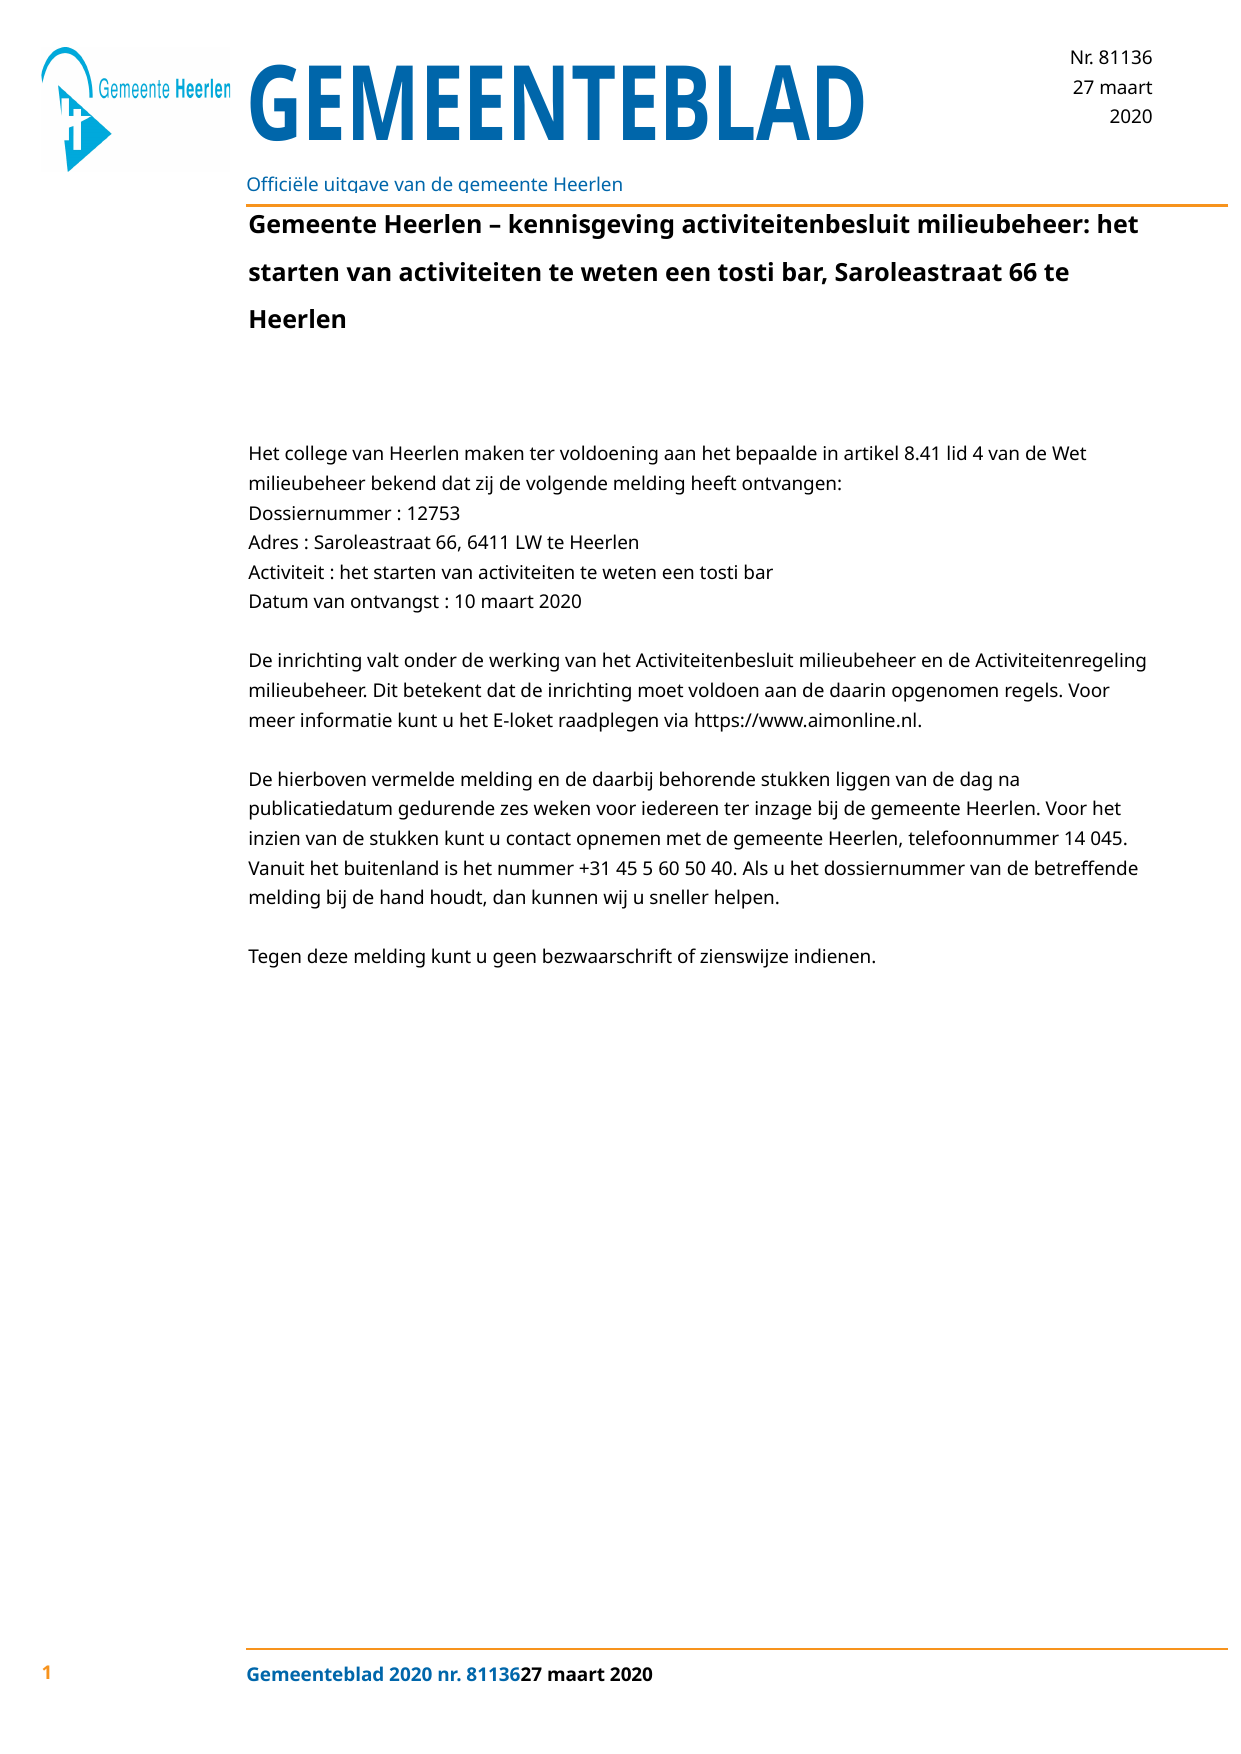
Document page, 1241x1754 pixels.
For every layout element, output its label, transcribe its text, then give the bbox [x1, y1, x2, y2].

text Adres : Saroleastraat 66, 6411 LW te Heerlen [248, 529, 1152, 555]
text De hierboven vermelde melding en de daarbij behorende stukken liggen van de dag na publicatiedatum gedurende zes weken voor iedereen ter inzage bij de gemeente Heerlen. Voor het inzien van de stukken kunt u contact opnemen met de gemeente Heerlen, telefoonnummer 14 045. Vanuit het buitenland is het nummer +31 45 5 60 50 40. Als u het dossiernummer van de betreffende melding bij de hand houdt, dan kunnen wij u sneller helpen. [248, 766, 1152, 910]
text Tegen deze melding kunt u geen bezwaarschrift of zienswijze indienen. [248, 943, 1152, 969]
picture [41, 47, 59, 70]
text Datum van ontvangst : 10 maart 2020 [248, 588, 1152, 614]
text Het college van Heerlen maken ter voldoening aan het bepaalde in artikel 8.41 lid 4 van de Wet milieubeheer bekend dat zij de volgende melding heeft ontvangen: [248, 441, 1152, 496]
text Activiteit : het starten van activiteiten te weten een tosti bar [248, 559, 1152, 584]
picture [41, 47, 231, 172]
text Gemeente Heerlen – kennisgeving activiteitenbesluit milieubeheer: het starten van activiteiten te weten een tosti bar, Saroleastraat 66 te Heerlen [248, 207, 1152, 336]
text De inrichting valt onder de werking van het Activiteitenbesluit milieubeheer en de Activiteitenregeling milieubeheer. Dit betekent dat de inrichting moet voldoen aan de daarin opgenomen regels. Voor meer informatie kunt u het E-loket raadplegen via https://www.aimonline.nl. [248, 648, 1152, 732]
text Dossiernummer : 12753 [248, 500, 1152, 525]
